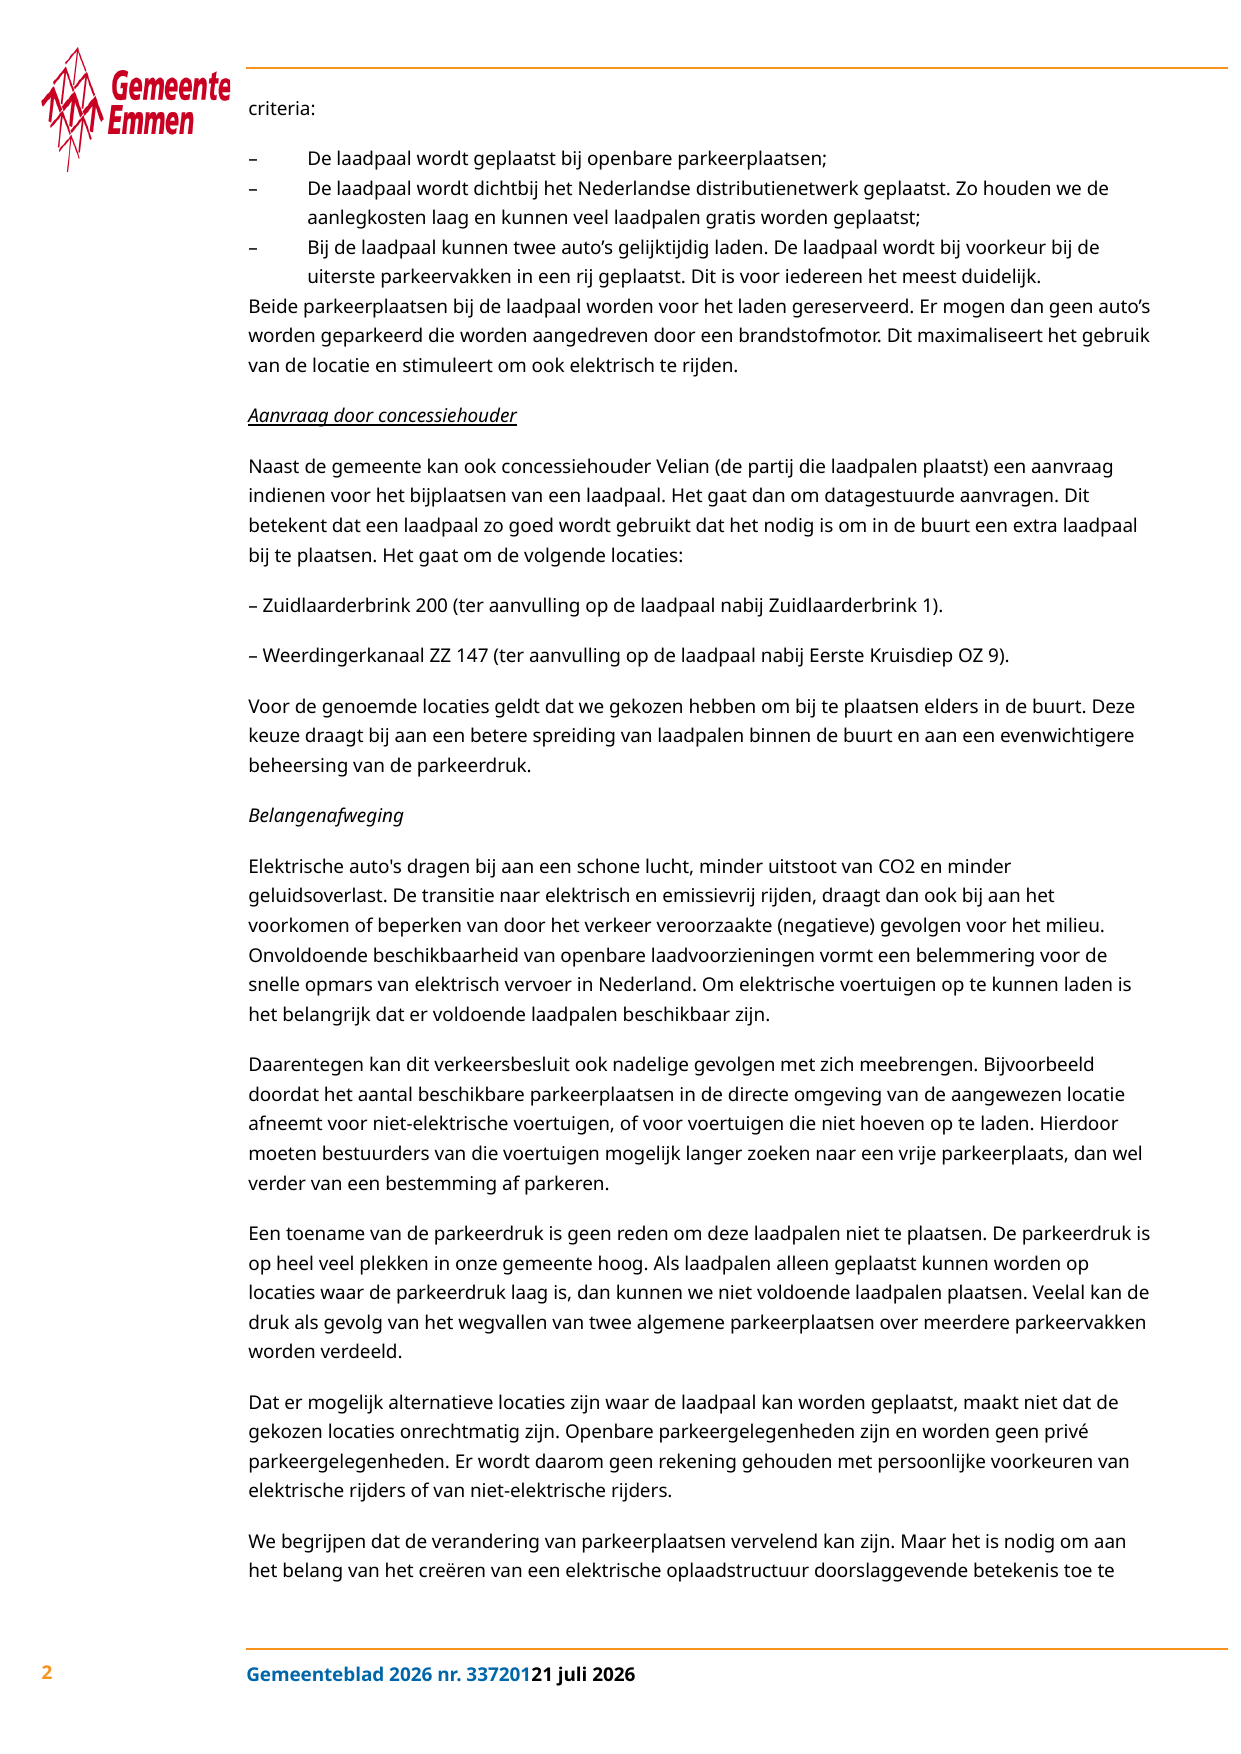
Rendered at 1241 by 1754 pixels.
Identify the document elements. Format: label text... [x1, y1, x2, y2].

text – Zuidlaarderbrink 200 (ter aanvulling op de laadpaal nabij Zuidlaarderbrink 1). [248, 592, 1152, 618]
text – Weerdingerkanaal ZZ 147 (ter aanvulling op de laadpaal nabij Eerste Kruisdiep OZ 9). [248, 643, 1152, 668]
text Elektrische auto's dragen bij aan een schone lucht, minder uitstoot van CO2 en minder geluidsoverlast. De transitie naar elektrisch en emissievrij rijden, draagt dan ook bij aan het voorkomen of beperken van door het verkeer veroorzaakte (negatieve) gevolgen voor het milieu. Onvoldoende beschikbaarheid van openbare laadvoorzieningen vormt een belemmering voor de snelle opmars van elektrisch vervoer in Nederland. Om elektrische voertuigen op te kunnen laden is het belangrijk dat er voldoende laadpalen beschikbaar zijn. [248, 853, 1152, 1027]
text criteria: [248, 95, 1152, 121]
picture [41, 47, 231, 172]
text Aanvraag door concessiehouder [248, 403, 1152, 428]
text Beide parkeerplaatsen bij de laadpaal worden voor het laden gereserveerd. Er mogen dan geen auto’s worden geparkeerd die worden aangedreven door een brandstofmotor. Dit maximaliseert het gebruik van de locatie en stimuleert om ook elektrisch te rijden. [248, 293, 1152, 378]
text We begrijpen dat de verandering van parkeerplaatsen vervelend kan zijn. Maar het is nodig om aan het belang van het creëren van een elektrische oplaadstructuur doorslaggevende betekenis toe te [248, 1528, 1152, 1583]
list De laadpaal wordt geplaatst bij openbare parkeerplaatsen; [248, 145, 1152, 171]
list De laadpaal wordt dichtbij het Nederlandse distributienetwerk geplaatst. Zo houden we de aanlegkosten laag en kunnen veel laadpalen gratis worden geplaatst; [248, 175, 1152, 230]
text Daarentegen kan dit verkeersbesluit ook nadelige gevolgen met zich meebrengen. Bijvoorbeeld doordat het aantal beschikbare parkeerplaatsen in de directe omgeving van de aangewezen locatie afneemt voor niet-elektrische voertuigen, of voor voertuigen die niet hoeven op te laden. Hierdoor moeten bestuurders van die voertuigen mogelijk langer zoeken naar een vrije parkeerplaats, dan wel verder van een bestemming af parkeren. [248, 1051, 1152, 1196]
text Een toename van de parkeerdruk is geen reden om deze laadpalen niet te plaatsen. De parkeerdruk is op heel veel plekken in onze gemeente hoog. Als laadpalen alleen geplaatst kunnen worden op locaties waar de parkeerdruk laag is, dan kunnen we niet voldoende laadpalen plaatsen. Veelal kan de druk als gevolg van het wegvallen van twee algemene parkeerplaatsen over meerdere parkeervakken worden verdeeld. [248, 1220, 1152, 1364]
text Voor de genoemde locaties geldt dat we gekozen hebben om bij te plaatsen elders in de buurt. Deze keuze draagt bij aan een betere spreiding van laadpalen binnen de buurt en aan een evenwichtigere beheersing van de parkeerdruk. [248, 693, 1152, 778]
text Belangenafweging [248, 803, 1152, 828]
list Bij de laadpaal kunnen twee auto’s gelijktijdig laden. De laadpaal wordt bij voorkeur bij de uiterste parkeervakken in een rij geplaatst. Dit is voor iedereen het meest duidelijk. [248, 234, 1152, 289]
text Dat er mogelijk alternatieve locaties zijn waar de laadpaal kan worden geplaatst, maakt niet dat de gekozen locaties onrechtmatig zijn. Openbare parkeergelegenheden zijn en worden geen privé parkeergelegenheden. Er wordt daarom geen rekening gehouden met persoonlijke voorkeuren van elektrische rijders of van niet-elektrische rijders. [248, 1389, 1152, 1503]
text Naast de gemeente kan ook concessiehouder Velian (de partij die laadpalen plaatst) een aanvraag indienen voor het bijplaatsen van een laadpaal. Het gaat dan om datagestuurde aanvragen. Dit betekent dat een laadpaal zo goed wordt gebruikt dat het nodig is om in de buurt een extra laadpaal bij te plaatsen. Het gaat om de volgende locaties: [248, 453, 1152, 568]
